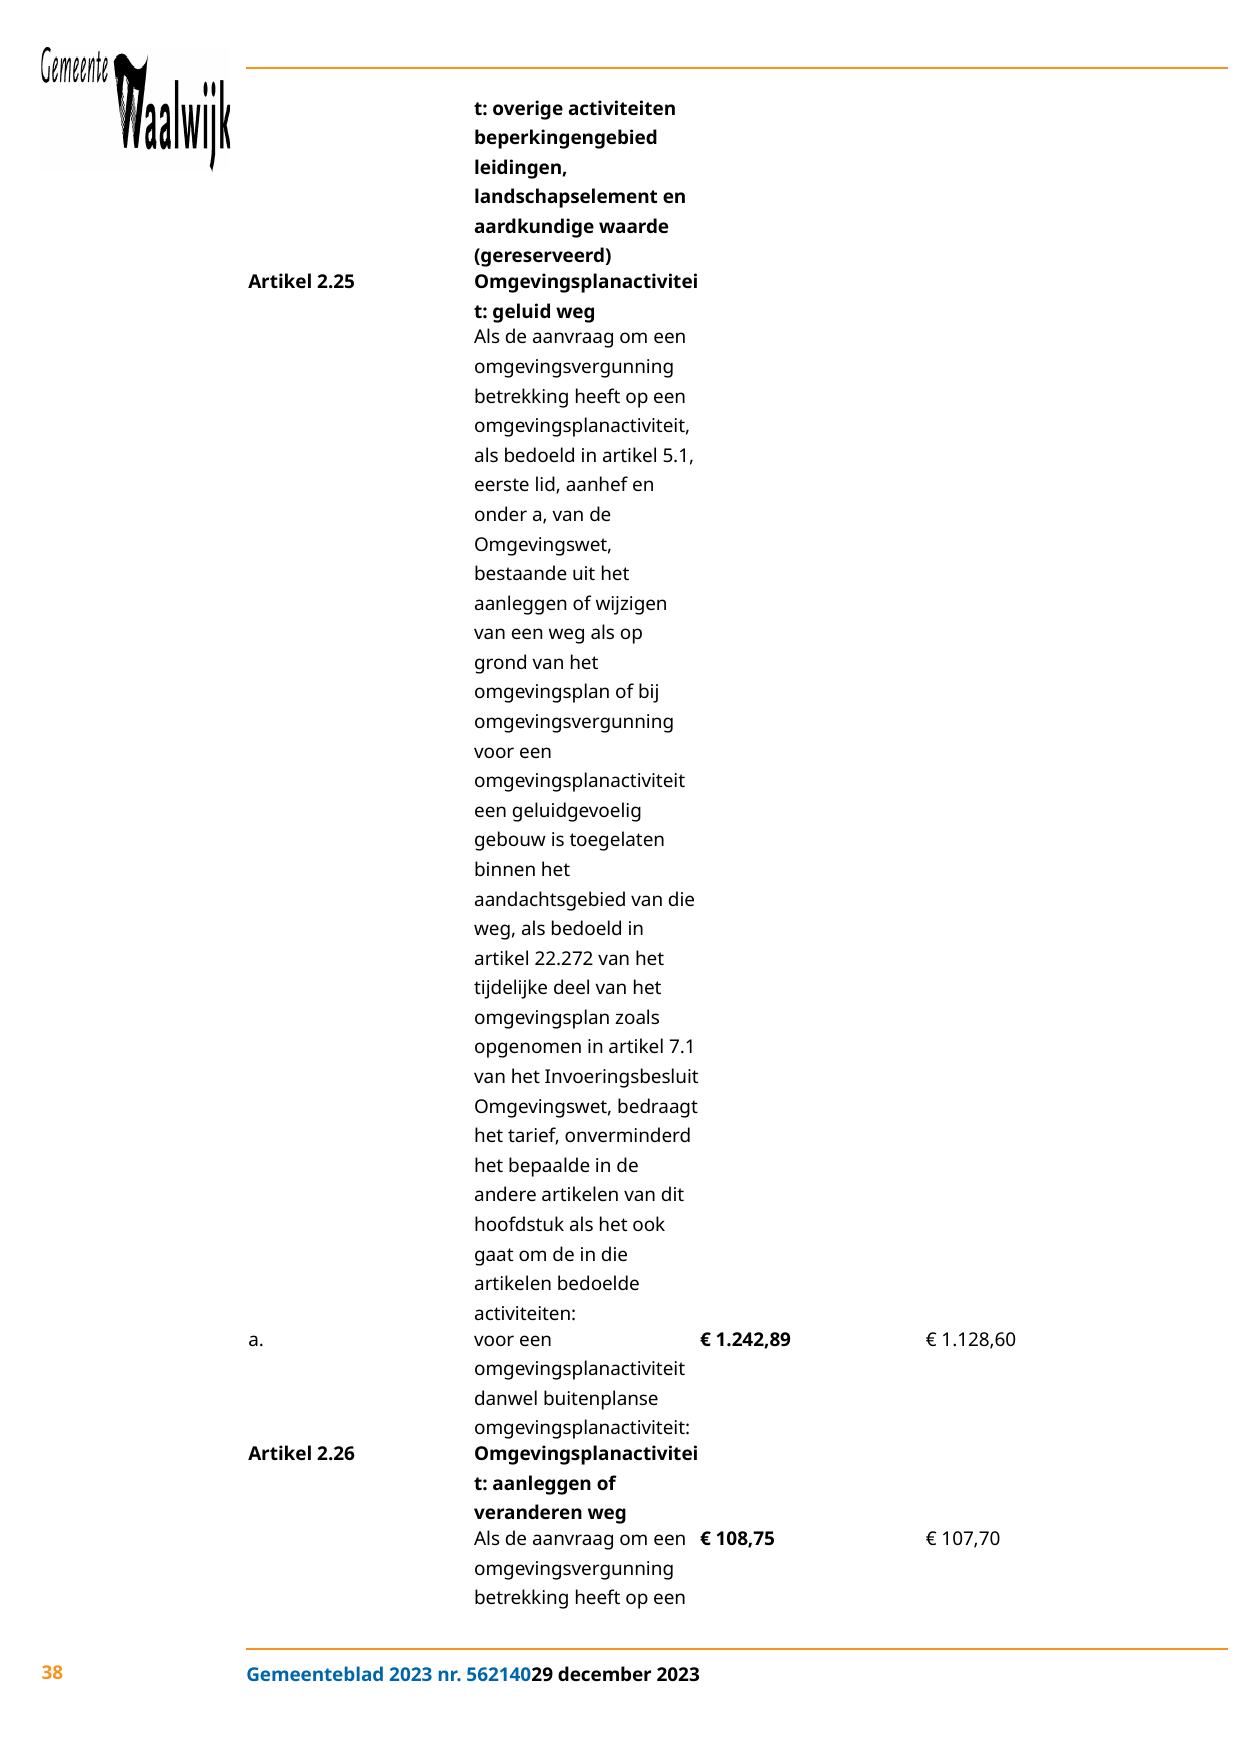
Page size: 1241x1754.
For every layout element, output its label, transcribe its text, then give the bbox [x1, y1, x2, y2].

table_cell [248, 1525, 474, 1610]
table_cell [248, 95, 474, 268]
table_cell [700, 324, 926, 1326]
table_cell € 1.128,60 [926, 1326, 1152, 1440]
table_cell Omgevingsplanactiviteit: geluid weg [474, 269, 700, 324]
table_cell € 108,75 [700, 1525, 926, 1610]
table_cell Als de aanvraag om een omgevingsvergunning betrekking heeft op een omgevingsplanactiviteit, als bedoeld in artikel 5.1, eerste lid, aanhef en onder a, van de Omgevingswet, bestaande uit het aanleggen of wijzigen van een weg als op grond van het omgevingsplan of bij omgevingsvergunning voor een omgevingsplanactiviteit een geluidgevoelig gebouw is toegelaten binnen het aandachtsgebied van die weg, als bedoeld in artikel 22.272 van het tijdelijke deel van het omgevingsplan zoals opgenomen in artikel 7.1 van het Invoeringsbesluit Omgevingswet, bedraagt het tarief, onverminderd het bepaalde in de andere artikelen van dit hoofdstuk als het ook gaat om de in die artikelen bedoelde activiteiten: [474, 324, 700, 1326]
table_cell € 107,70 [926, 1525, 1152, 1610]
table_cell Artikel 2.26 [248, 1440, 474, 1525]
table_cell [248, 324, 474, 1326]
table_cell [926, 1440, 1152, 1525]
table_cell Omgevingsplanactiviteit: aanleggen of veranderen weg [474, 1440, 700, 1525]
table_cell t: overige activiteiten beperkingengebied leidingen, landschapselement en aardkundige waarde (gereserveerd) [474, 95, 700, 268]
table_cell € 1.242,89 [700, 1326, 926, 1440]
table_cell Artikel 2.25 [248, 269, 474, 324]
table_cell Als de aanvraag om een omgevingsvergunning betrekking heeft op een [474, 1525, 700, 1610]
table_cell a. [248, 1326, 474, 1440]
table_cell [700, 95, 926, 268]
picture [41, 47, 231, 172]
table_cell [926, 269, 1152, 324]
table_cell [700, 1440, 926, 1525]
table_cell [926, 324, 1152, 1326]
table_cell [700, 269, 926, 324]
table_cell voor een omgevingsplanactiviteit danwel buitenplanse omgevingsplanactiviteit: [474, 1326, 700, 1440]
table_cell [926, 95, 1152, 268]
